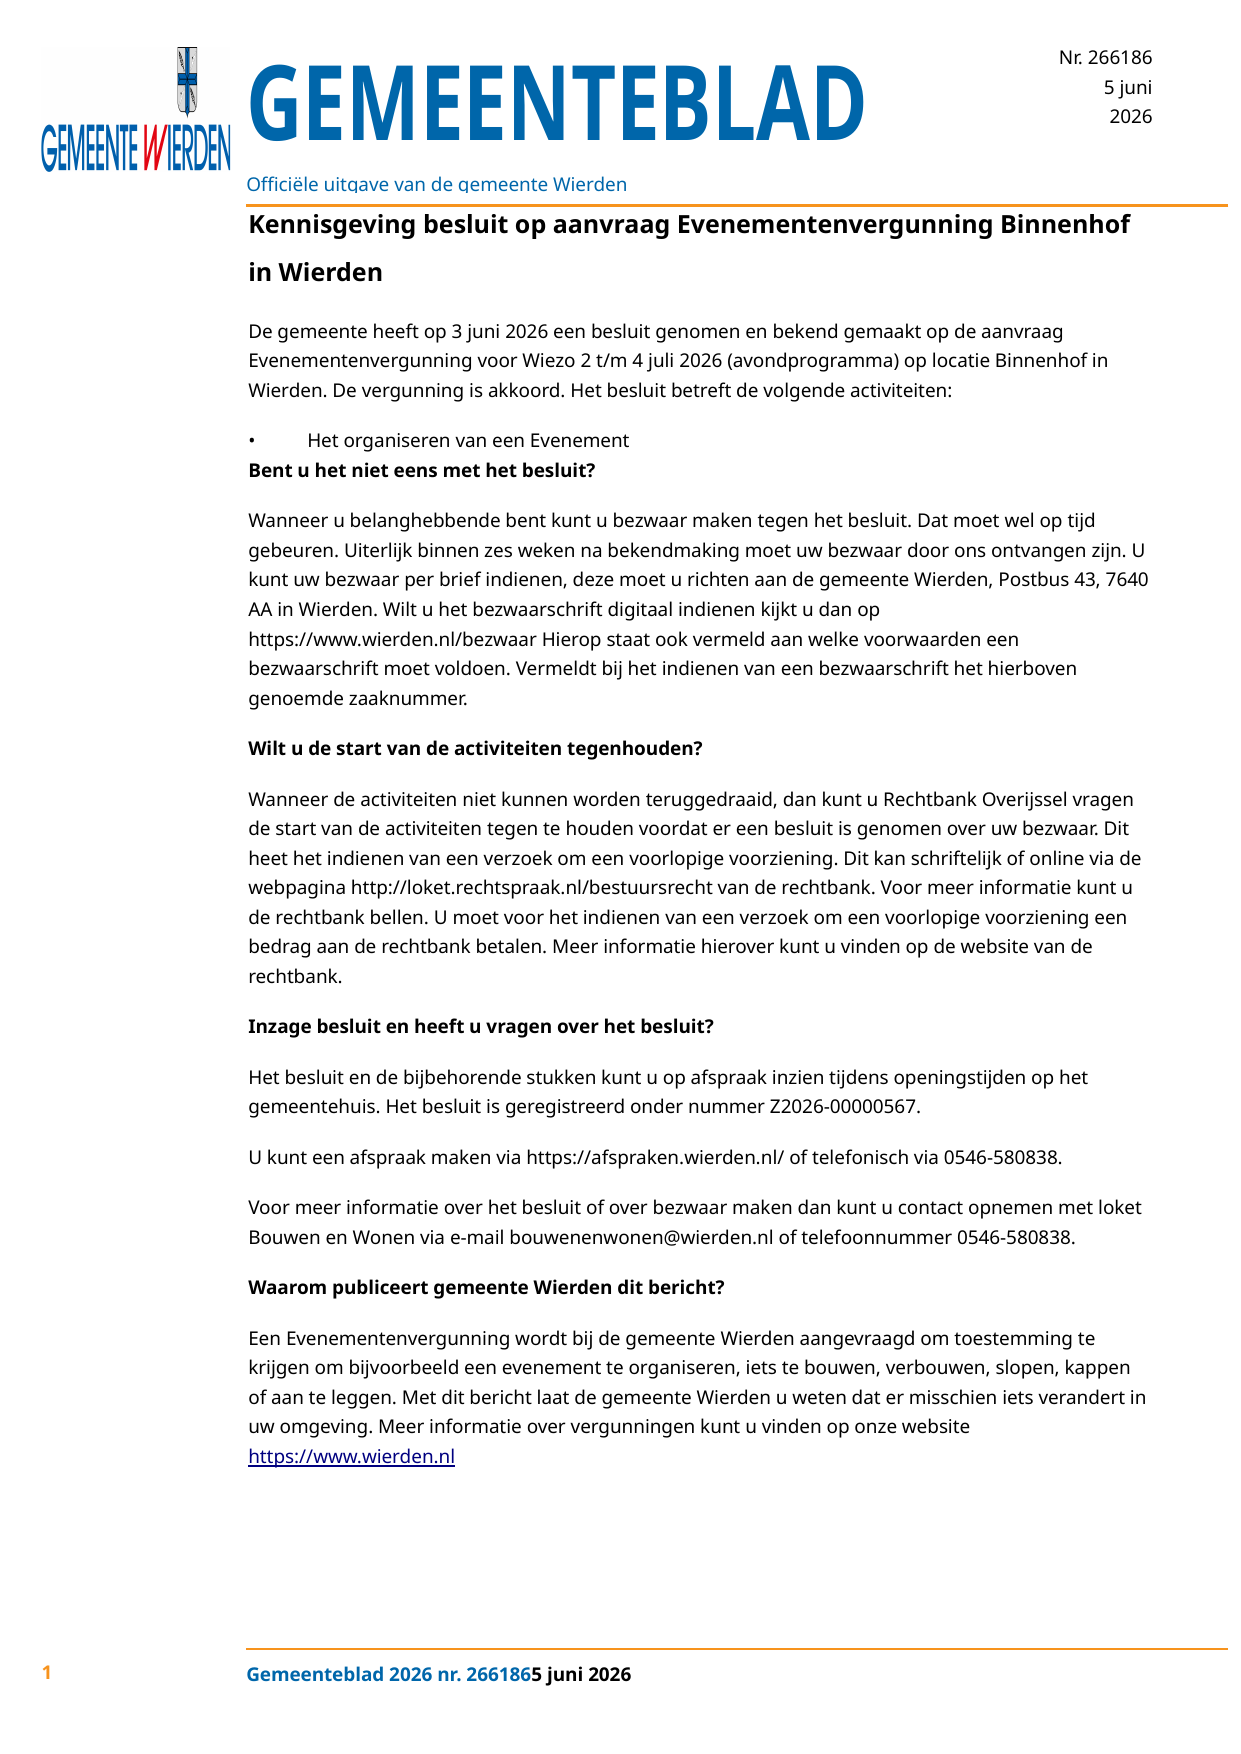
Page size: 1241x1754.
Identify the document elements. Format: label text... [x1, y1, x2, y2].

text Waarom publiceert gemeente Wierden dit bericht? [248, 1274, 1152, 1300]
text Wanneer de activiteiten niet kunnen worden teruggedraaid, dan kunt u Rechtbank Overijssel vragen de start van de activiteiten tegen te houden voordat er een besluit is genomen over uw bezwaar. Dit heet het indienen van een verzoek om een voorlopige voorziening. Dit kan schriftelijk of online via de webpagina http://loket.rechtspraak.nl/bestuursrecht van de rechtbank. Voor meer informatie kunt u de rechtbank bellen. U moet voor het indienen van een verzoek om een voorlopige voorziening een bedrag aan de rechtbank betalen. Meer informatie hierover kunt u vinden op de website van de rechtbank. [248, 786, 1152, 989]
text Kennisgeving besluit op aanvraag Evenementenvergunning Binnenhof in Wierden [248, 207, 1152, 288]
text Bent u het niet eens met het besluit? [248, 457, 1152, 483]
list Het organiseren van een Evenement [248, 427, 1152, 453]
picture [41, 47, 231, 172]
text De gemeente heeft op 3 juni 2026 een besluit genomen en bekend gemaakt op de aanvraag Evenementenvergunning voor Wiezo 2 t/m 4 juli 2026 (avondprogramma) op locatie Binnenhof in Wierden. De vergunning is akkoord. Het besluit betreft de volgende activiteiten: [248, 318, 1152, 403]
text Voor meer informatie over het besluit of over bezwaar maken dan kunt u contact opnemen met loket Bouwen en Wonen via e-mail bouwenenwonen@wierden.nl of telefoonnummer 0546-580838. [248, 1194, 1152, 1250]
text Wilt u de start van de activiteiten tegenhouden? [248, 735, 1152, 761]
text U kunt een afspraak maken via https://afspraken.wierden.nl/ of telefonisch via 0546-580838. [248, 1144, 1152, 1170]
text Wanneer u belanghebbende bent kunt u bezwaar maken tegen het besluit. Dat moet wel op tijd gebeuren. Uiterlijk binnen zes weken na bekendmaking moet uw bezwaar door ons ontvangen zijn. U kunt uw bezwaar per brief indienen, deze moet u richten aan de gemeente Wierden, Postbus 43, 7640 AA in Wierden. Wilt u het bezwaarschrift digitaal indienen kijkt u dan op https://www.wierden.nl/bezwaar Hierop staat ook vermeld aan welke voorwaarden een bezwaarschrift moet voldoen. Vermeldt bij het indienen van een bezwaarschrift het hierboven genoemde zaaknummer. [248, 507, 1152, 711]
text Een Evenementenvergunning wordt bij de gemeente Wierden aangevraagd om toestemming te krijgen om bijvoorbeeld een evenement te organiseren, iets te bouwen, verbouwen, slopen, kappen of aan te leggen. Met dit bericht laat de gemeente Wierden u weten dat er misschien iets verandert in uw omgeving. Meer informatie over vergunningen kunt u vinden op onze website https://www.wierden.nl [248, 1325, 1152, 1469]
text Het besluit en de bijbehorende stukken kunt u op afspraak inzien tijdens openingstijden op het gemeentehuis. Het besluit is geregistreerd onder nummer Z2026-00000567. [248, 1064, 1152, 1119]
text Inzage besluit en heeft u vragen over het besluit? [248, 1014, 1152, 1039]
